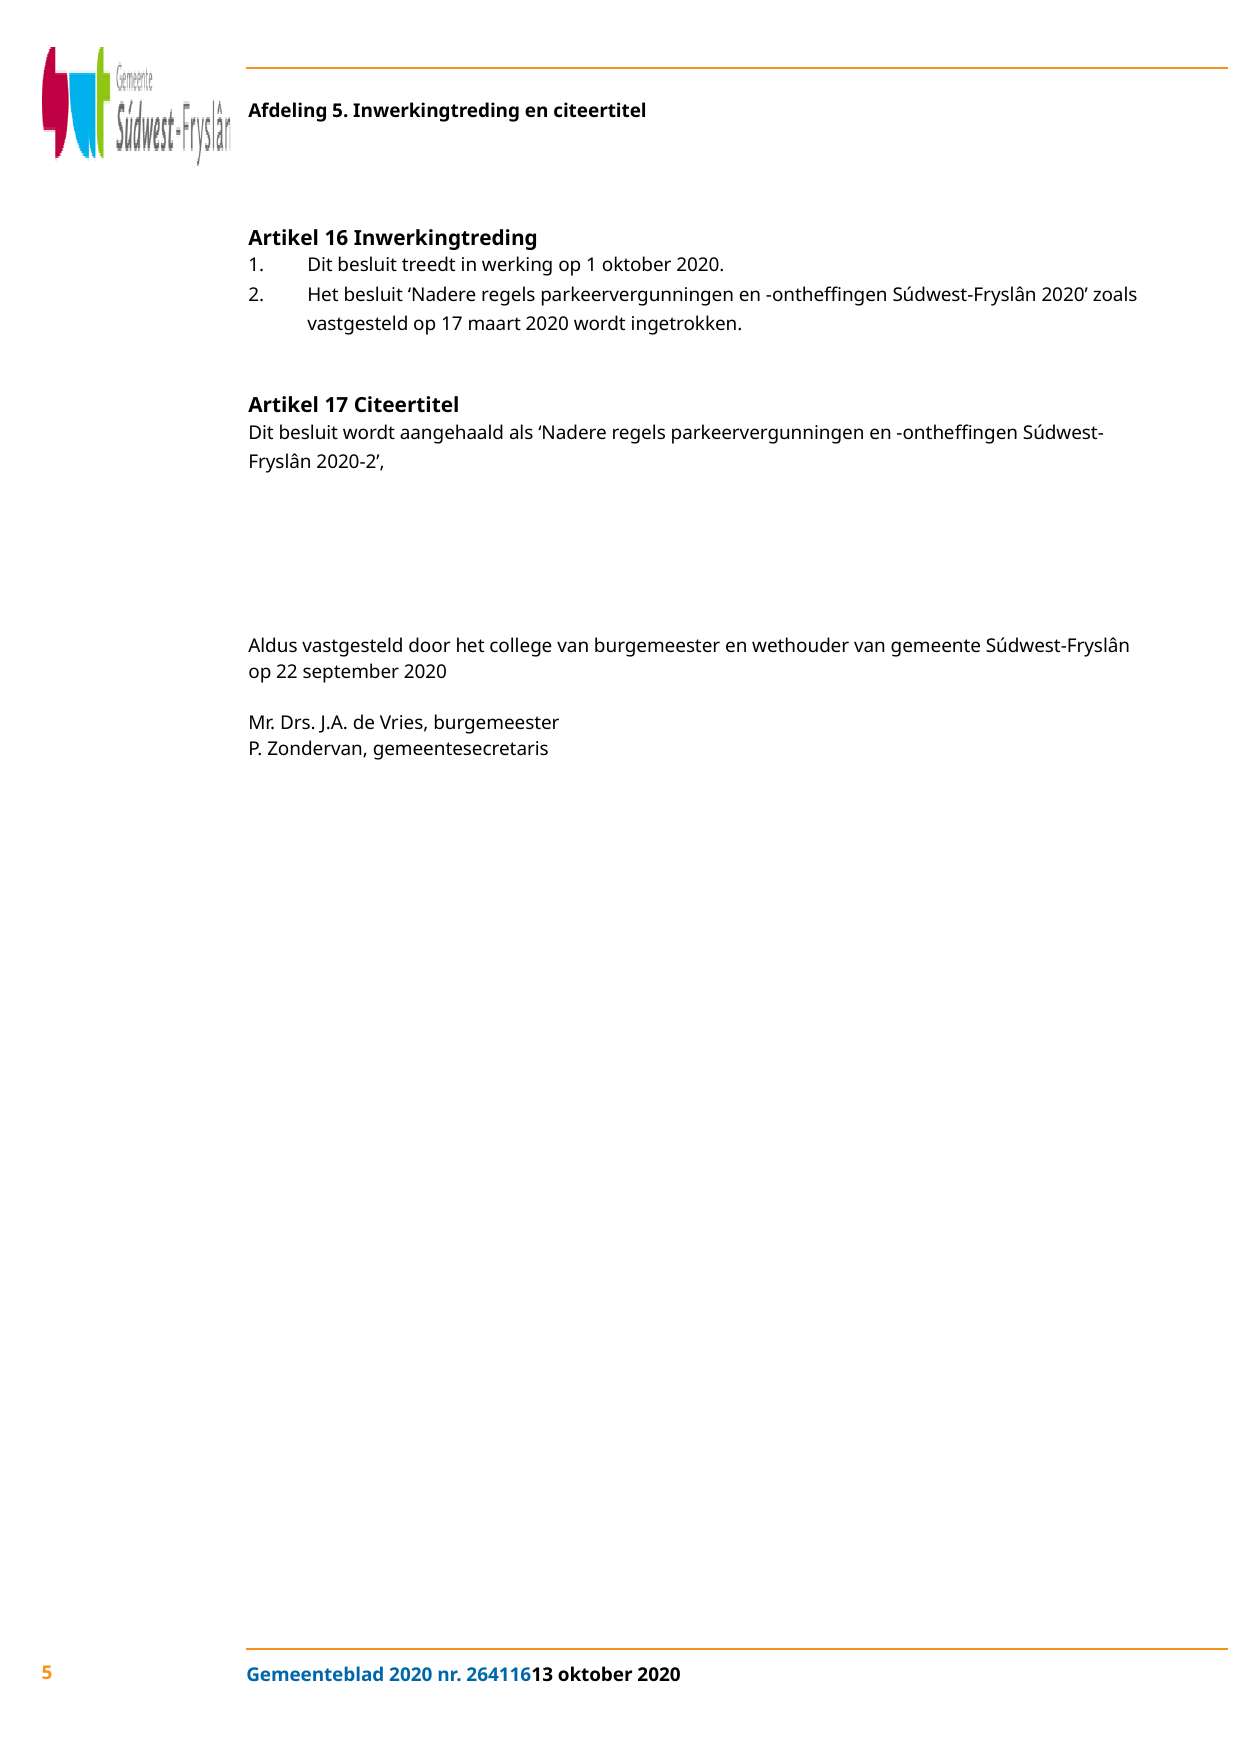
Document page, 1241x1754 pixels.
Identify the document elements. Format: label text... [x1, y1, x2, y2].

text Aldus vastgesteld door het college van burgemeester en wethouder van gemeente Súdwest-Fryslân op 22 september 2020 [248, 632, 1152, 684]
text Artikel 16 Inwerkingtreding [248, 223, 1152, 251]
text P. Zondervan, gemeentesecretaris [248, 735, 1152, 761]
list Dit besluit treedt in werking op 1 oktober 2020. [248, 251, 1152, 277]
text Artikel 17 Citeertitel [248, 391, 1152, 419]
text Mr. Drs. J.A. de Vries, burgemeester [248, 709, 1152, 735]
picture [41, 47, 231, 172]
text Dit besluit wordt aangehaald als ‘Nadere regels parkeervergunningen en -ontheffingen Súdwest-Fryslân 2020-2’, [248, 419, 1152, 474]
list Het besluit ‘Nadere regels parkeervergunningen en -ontheffingen Súdwest-Fryslân 2020’ zoals vastgesteld op 17 maart 2020 wordt ingetrokken. [248, 281, 1152, 336]
text Afdeling 5. Inwerkingtreding en citeertitel [248, 95, 1152, 123]
